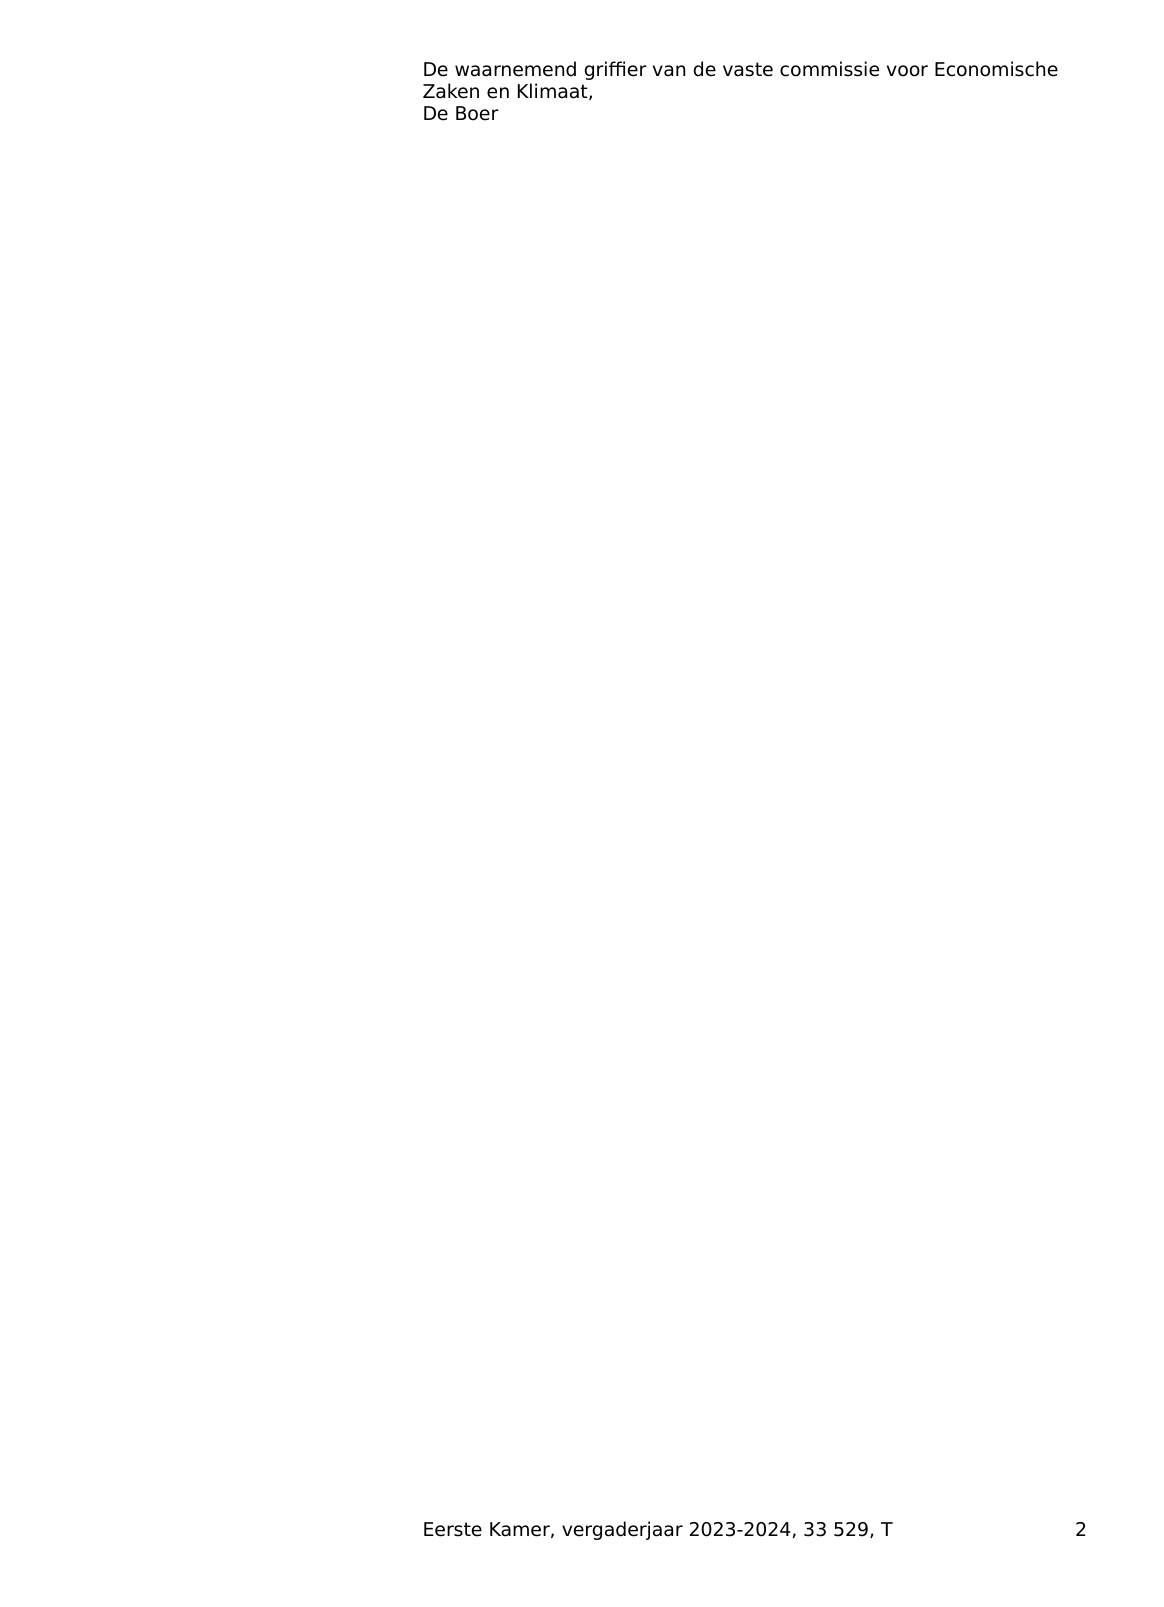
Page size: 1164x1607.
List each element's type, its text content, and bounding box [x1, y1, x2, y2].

text De waarnemend griffier van de vaste commissie voor Economische Zaken en Klimaat, De Boer [422, 59, 1087, 125]
